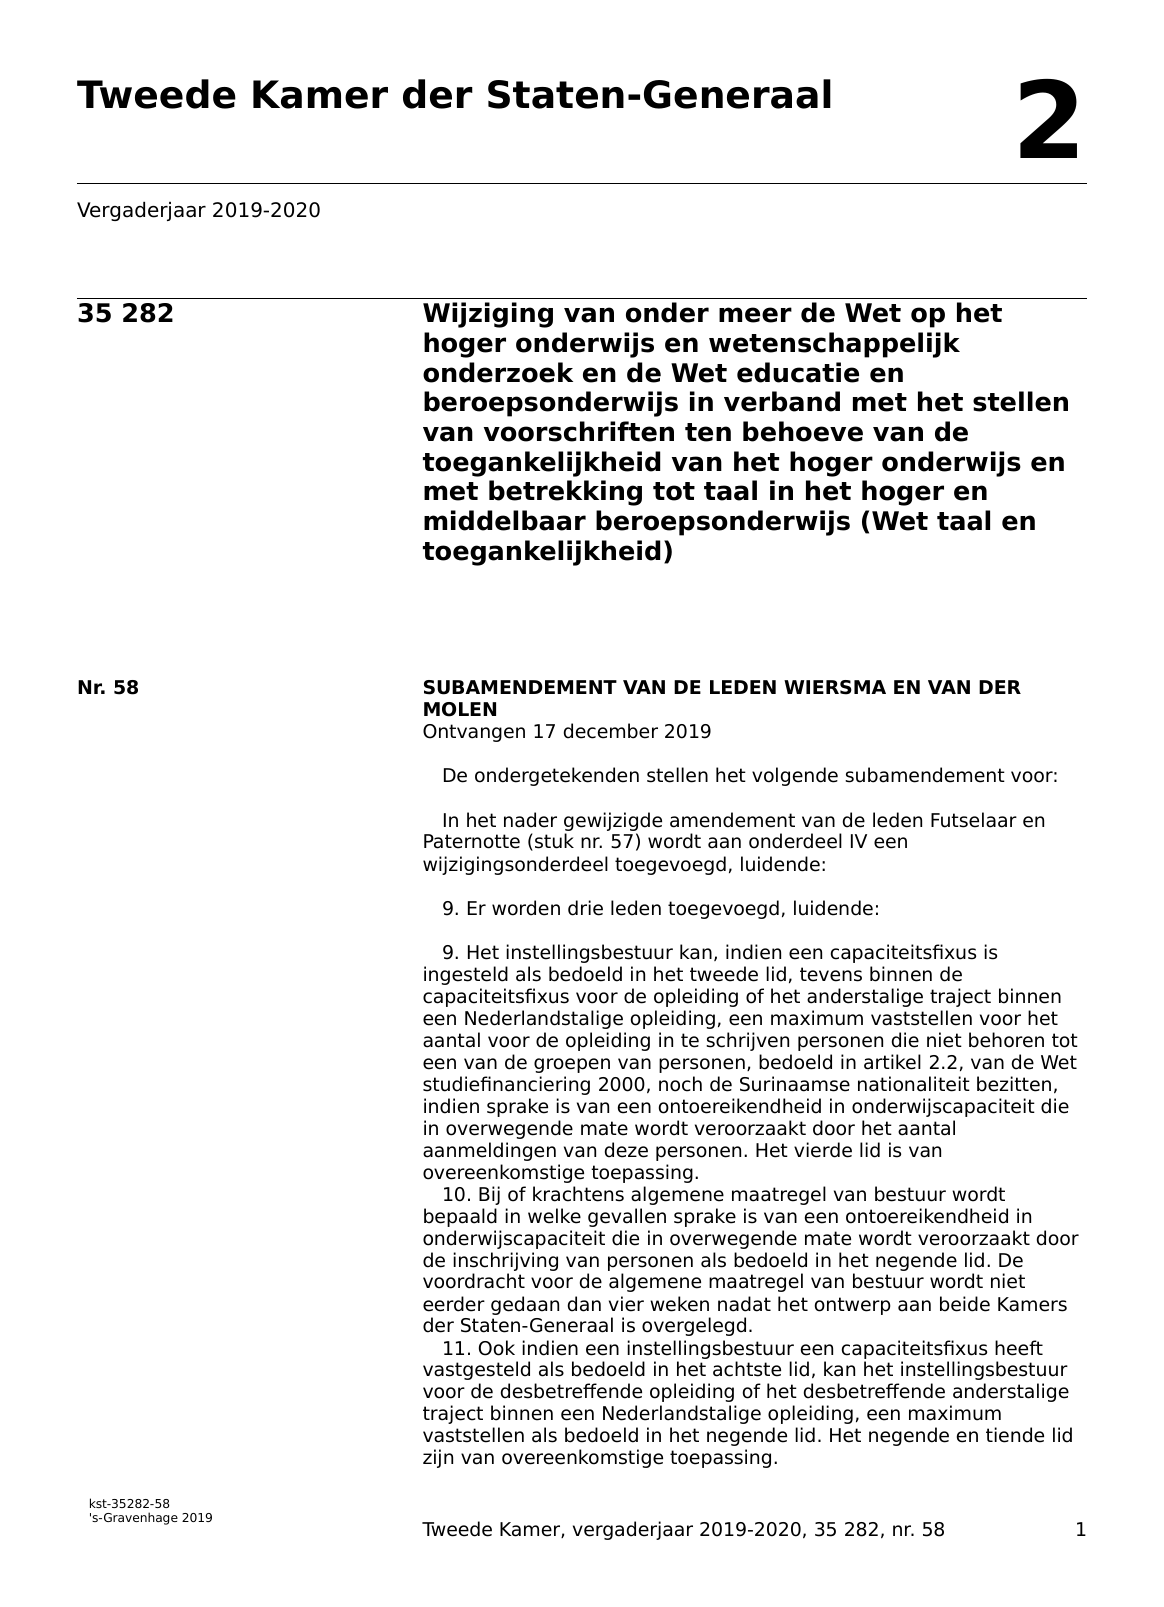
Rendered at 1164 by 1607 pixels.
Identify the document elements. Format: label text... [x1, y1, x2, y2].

table_cell Vergaderjaar 2019-2020 [77, 184, 1087, 298]
text Ontvangen 17 december 2019 [422, 721, 1087, 743]
text 's-Gravenhage 2019 [88, 1511, 323, 1525]
text In het nader gewijzigde amendement van de leden Futselaar en Paternotte (stuk nr. 57) wordt aan onderdeel IV een wijzigingsonderdeel toegevoegd, luidende: [422, 809, 1087, 875]
table_header 2 [886, 59, 1087, 183]
subtitle 35 282 Wijziging van onder meer de Wet op het hoger onderwijs en wetenschappelijk onderzoek en de Wet educatie en beroepsonderwijs in verband met het stellen van voorschriften ten behoeve van de toegankelijkheid van het hoger onderwijs en met betrekking tot taal in het hoger en middelbaar beroepsonderwijs (Wet taal en toegankelijkheid) [77, 299, 1087, 566]
text 10. Bij of krachtens algemene maatregel van bestuur wordt bepaald in welke gevallen sprake is van een ontoereikendheid in onderwijscapaciteit die in overwegende mate wordt veroorzaakt door de inschrijving van personen als bedoeld in het negende lid. De voordracht voor de algemene maatregel van bestuur wordt niet eerder gedaan dan vier weken nadat het ontwerp aan beide Kamers der Staten-Generaal is overgelegd. [422, 1183, 1087, 1337]
text De ondergetekenden stellen het volgende subamendement voor: [422, 765, 1087, 787]
subtitle Nr. 58 SUBAMENDEMENT VAN DE LEDEN WIERSMA EN VAN DER MOLEN [77, 677, 1087, 721]
text 9. Er worden drie leden toegevoegd, luidende: [422, 898, 1087, 919]
text kst-35282-58 [88, 1497, 323, 1511]
table_header Tweede Kamer der Staten-Generaal [77, 59, 886, 183]
text 9. Het instellingsbestuur kan, indien een capaciteitsfixus is ingesteld als bedoeld in het tweede lid, tevens binnen de capaciteitsfixus voor de opleiding of het anderstalige traject binnen een Nederlandstalige opleiding, een maximum vaststellen voor het aantal voor de opleiding in te schrijven personen die niet behoren tot een van de groepen van personen, bedoeld in artikel 2.2, van de Wet studiefinanciering 2000, noch de Surinaamse nationaliteit bezitten, indien sprake is van een ontoereikendheid in onderwijscapaciteit die in overwegende mate wordt veroorzaakt door het aantal aanmeldingen van deze personen. Het vierde lid is van overeenkomstige toepassing. [422, 942, 1087, 1183]
text 11. Ook indien een instellingsbestuur een capaciteitsfixus heeft vastgesteld als bedoeld in het achtste lid, kan het instellingsbestuur voor de desbetreffende opleiding of het desbetreffende anderstalige traject binnen een Nederlandstalige opleiding, een maximum vaststellen als bedoeld in het negende lid. Het negende en tiende lid zijn van overeenkomstige toepassing. [422, 1337, 1087, 1469]
